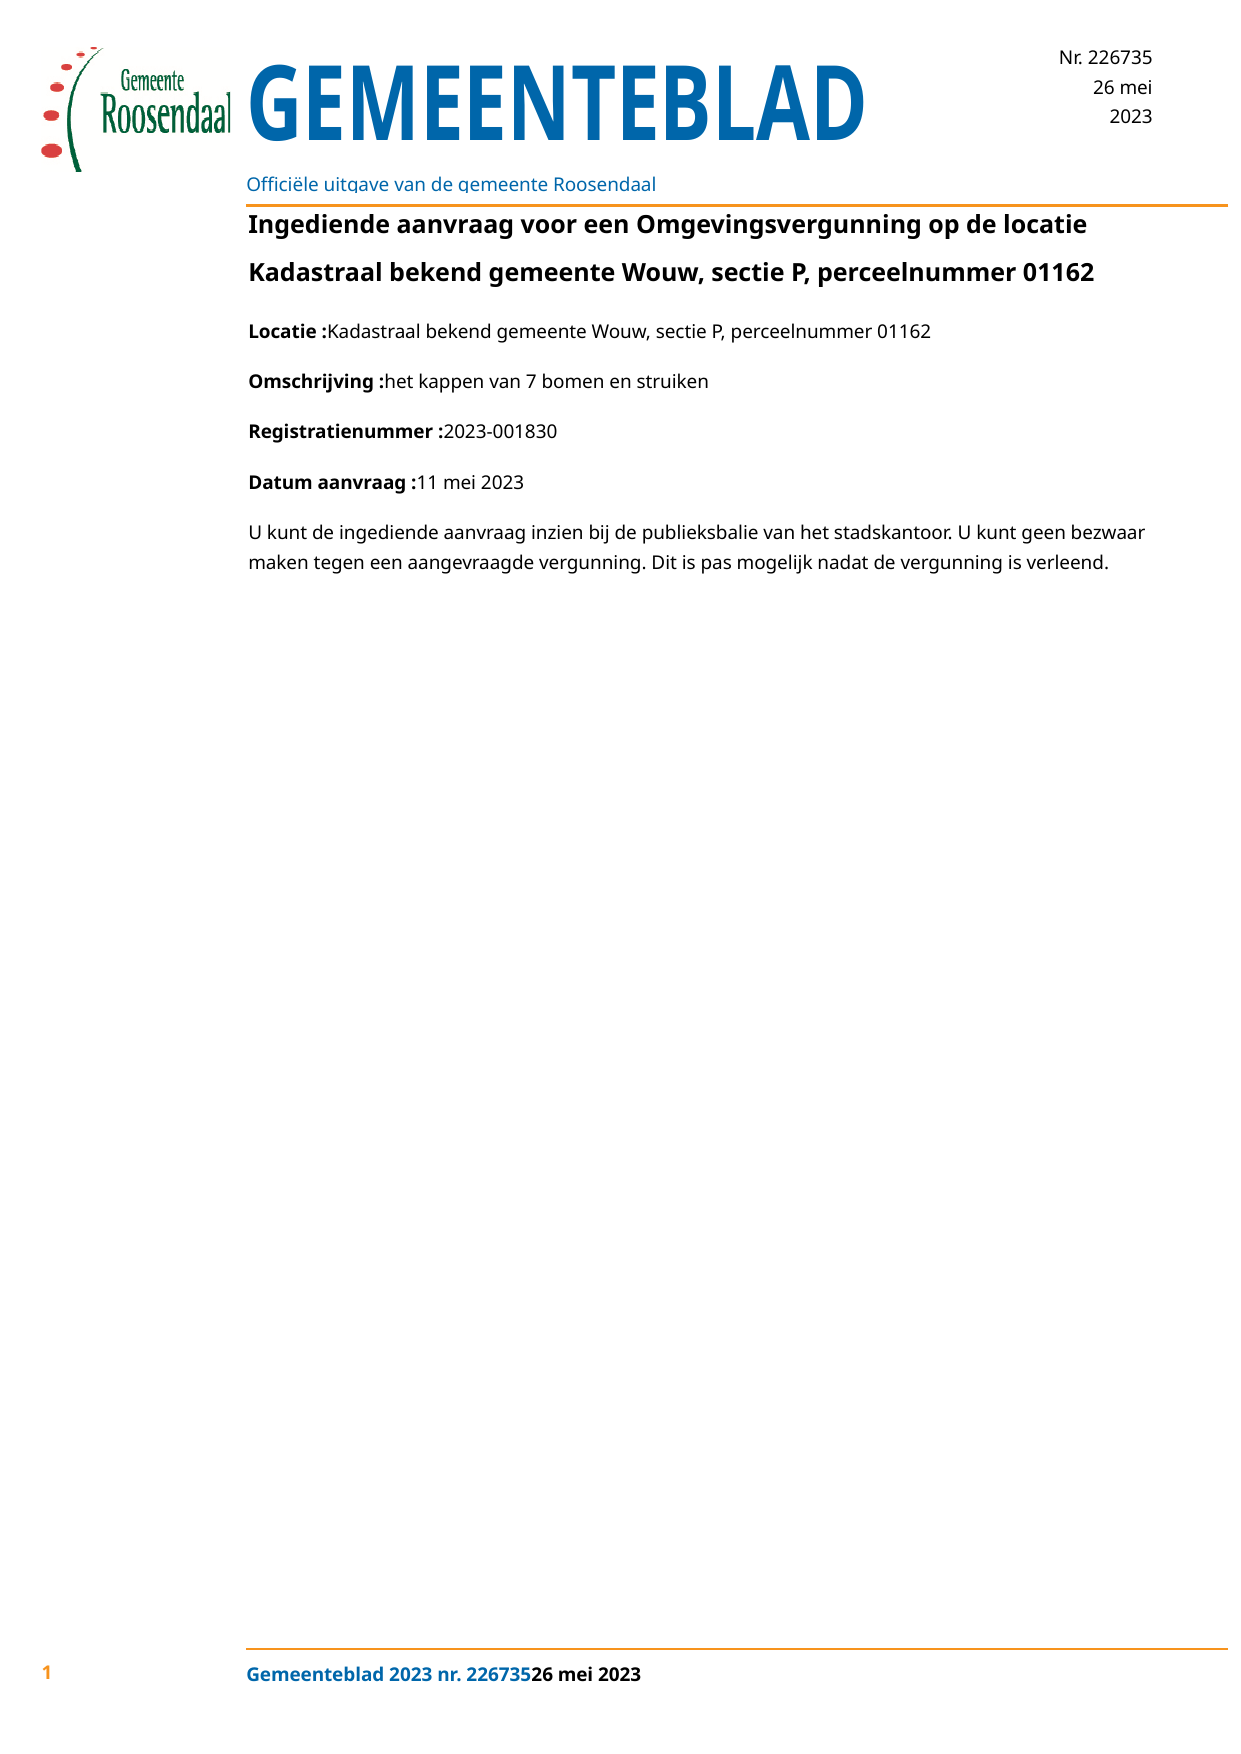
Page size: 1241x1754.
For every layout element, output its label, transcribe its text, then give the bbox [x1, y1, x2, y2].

text Ingediende aanvraag voor een Omgevingsvergunning op de locatie Kadastraal bekend gemeente Wouw, sectie P, perceelnummer 01162 [248, 207, 1152, 288]
text Omschrijving :het kappen van 7 bomen en struiken [248, 368, 1152, 394]
text Locatie :Kadastraal bekend gemeente Wouw, sectie P, perceelnummer 01162 [248, 318, 1152, 344]
text Registratienummer :2023-001830 [248, 419, 1152, 444]
text Datum aanvraag :11 mei 2023 [248, 469, 1152, 495]
picture [41, 47, 231, 172]
text U kunt de ingediende aanvraag inzien bij de publieksbalie van het stadskantoor. U kunt geen bezwaar maken tegen een aangevraagde vergunning. Dit is pas mogelijk nadat de vergunning is verleend. [248, 519, 1152, 575]
